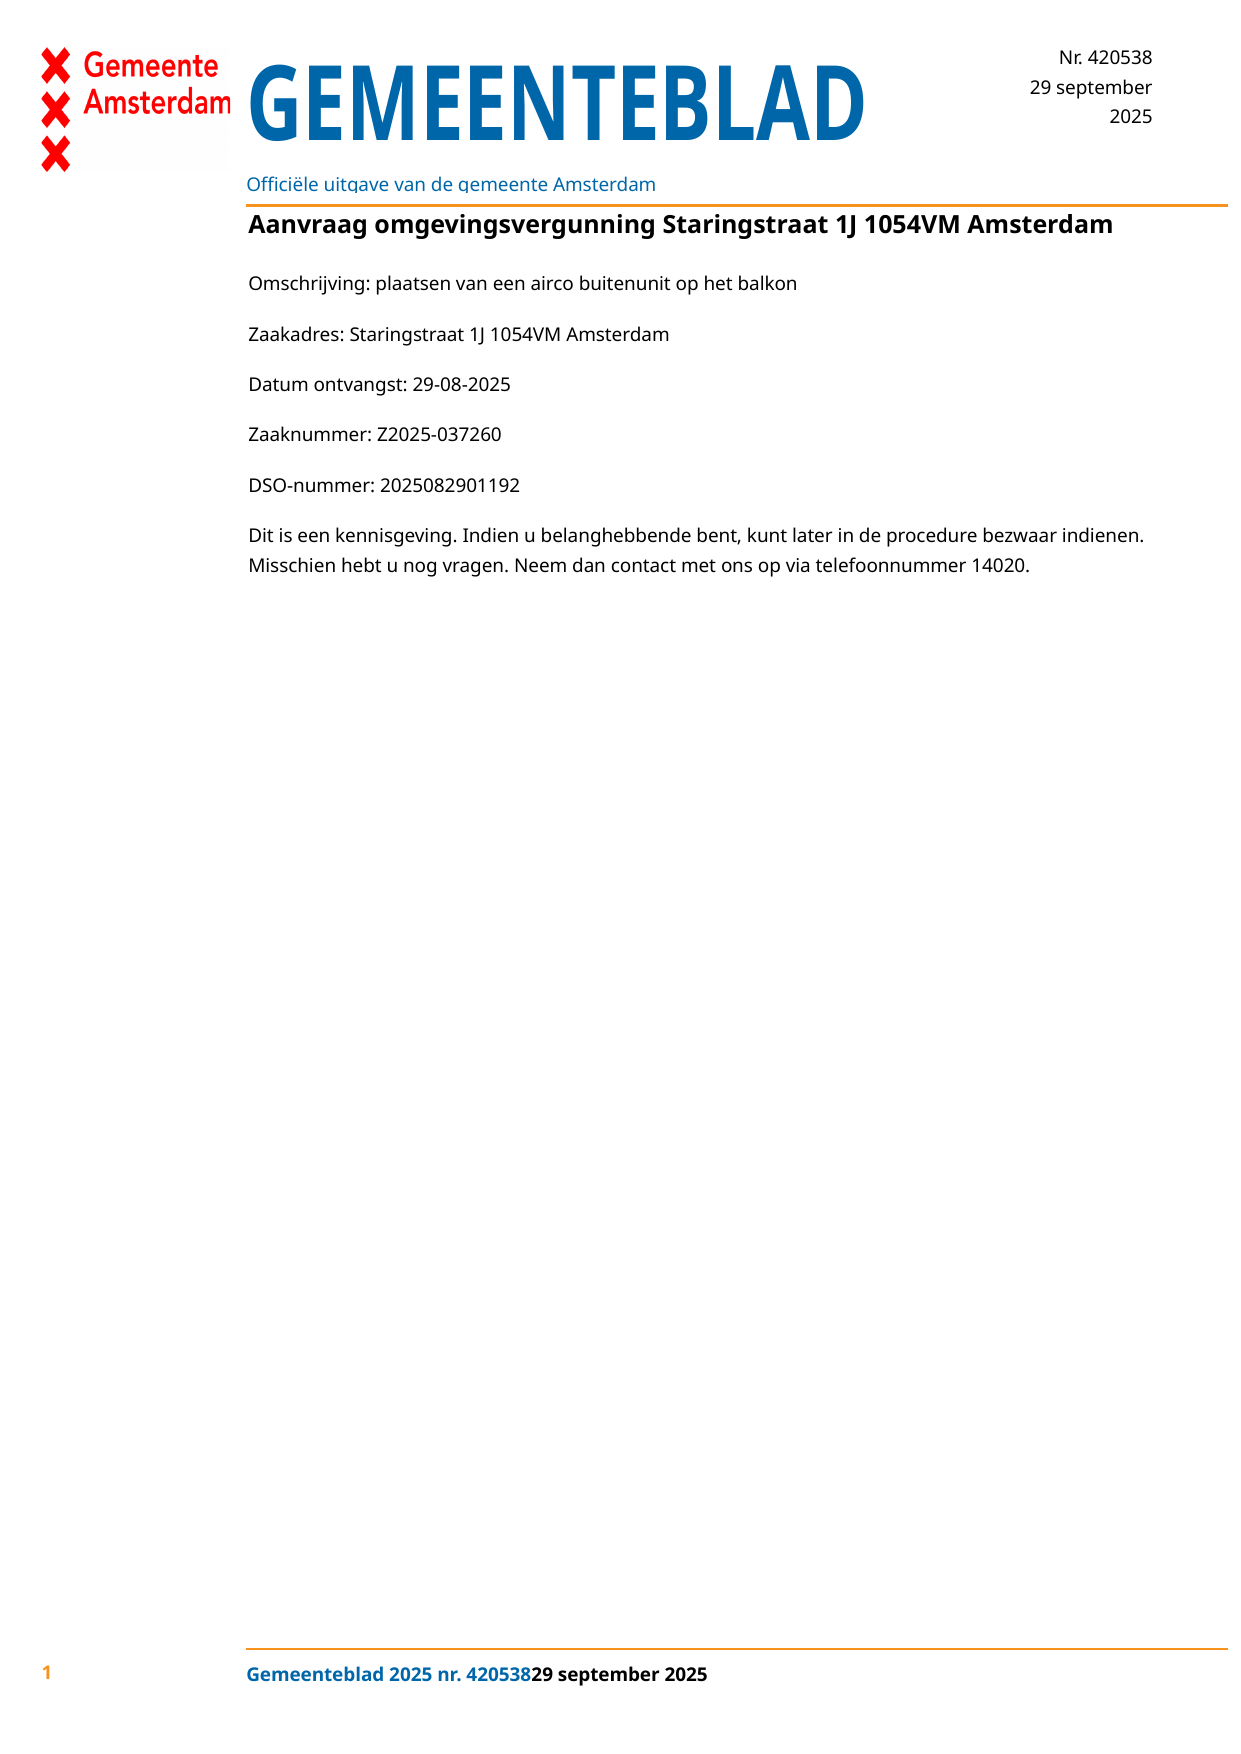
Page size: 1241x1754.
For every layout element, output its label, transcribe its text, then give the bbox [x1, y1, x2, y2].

text Aanvraag omgevingsvergunning Staringstraat 1J 1054VM Amsterdam [248, 207, 1152, 241]
text Omschrijving: plaatsen van een airco buitenunit op het balkon [248, 270, 1152, 296]
text Dit is een kennisgeving. Indien u belanghebbende bent, kunt later in de procedure bezwaar indienen. Misschien hebt u nog vragen. Neem dan contact met ons op via telefoonnummer 14020. [248, 522, 1152, 578]
picture [41, 47, 231, 172]
text Datum ontvangst: 29-08-2025 [248, 371, 1152, 397]
text Zaaknummer: Z2025-037260 [248, 422, 1152, 447]
text DSO-nummer: 2025082901192 [248, 472, 1152, 498]
text Zaakadres: Staringstraat 1J 1054VM Amsterdam [248, 321, 1152, 346]
